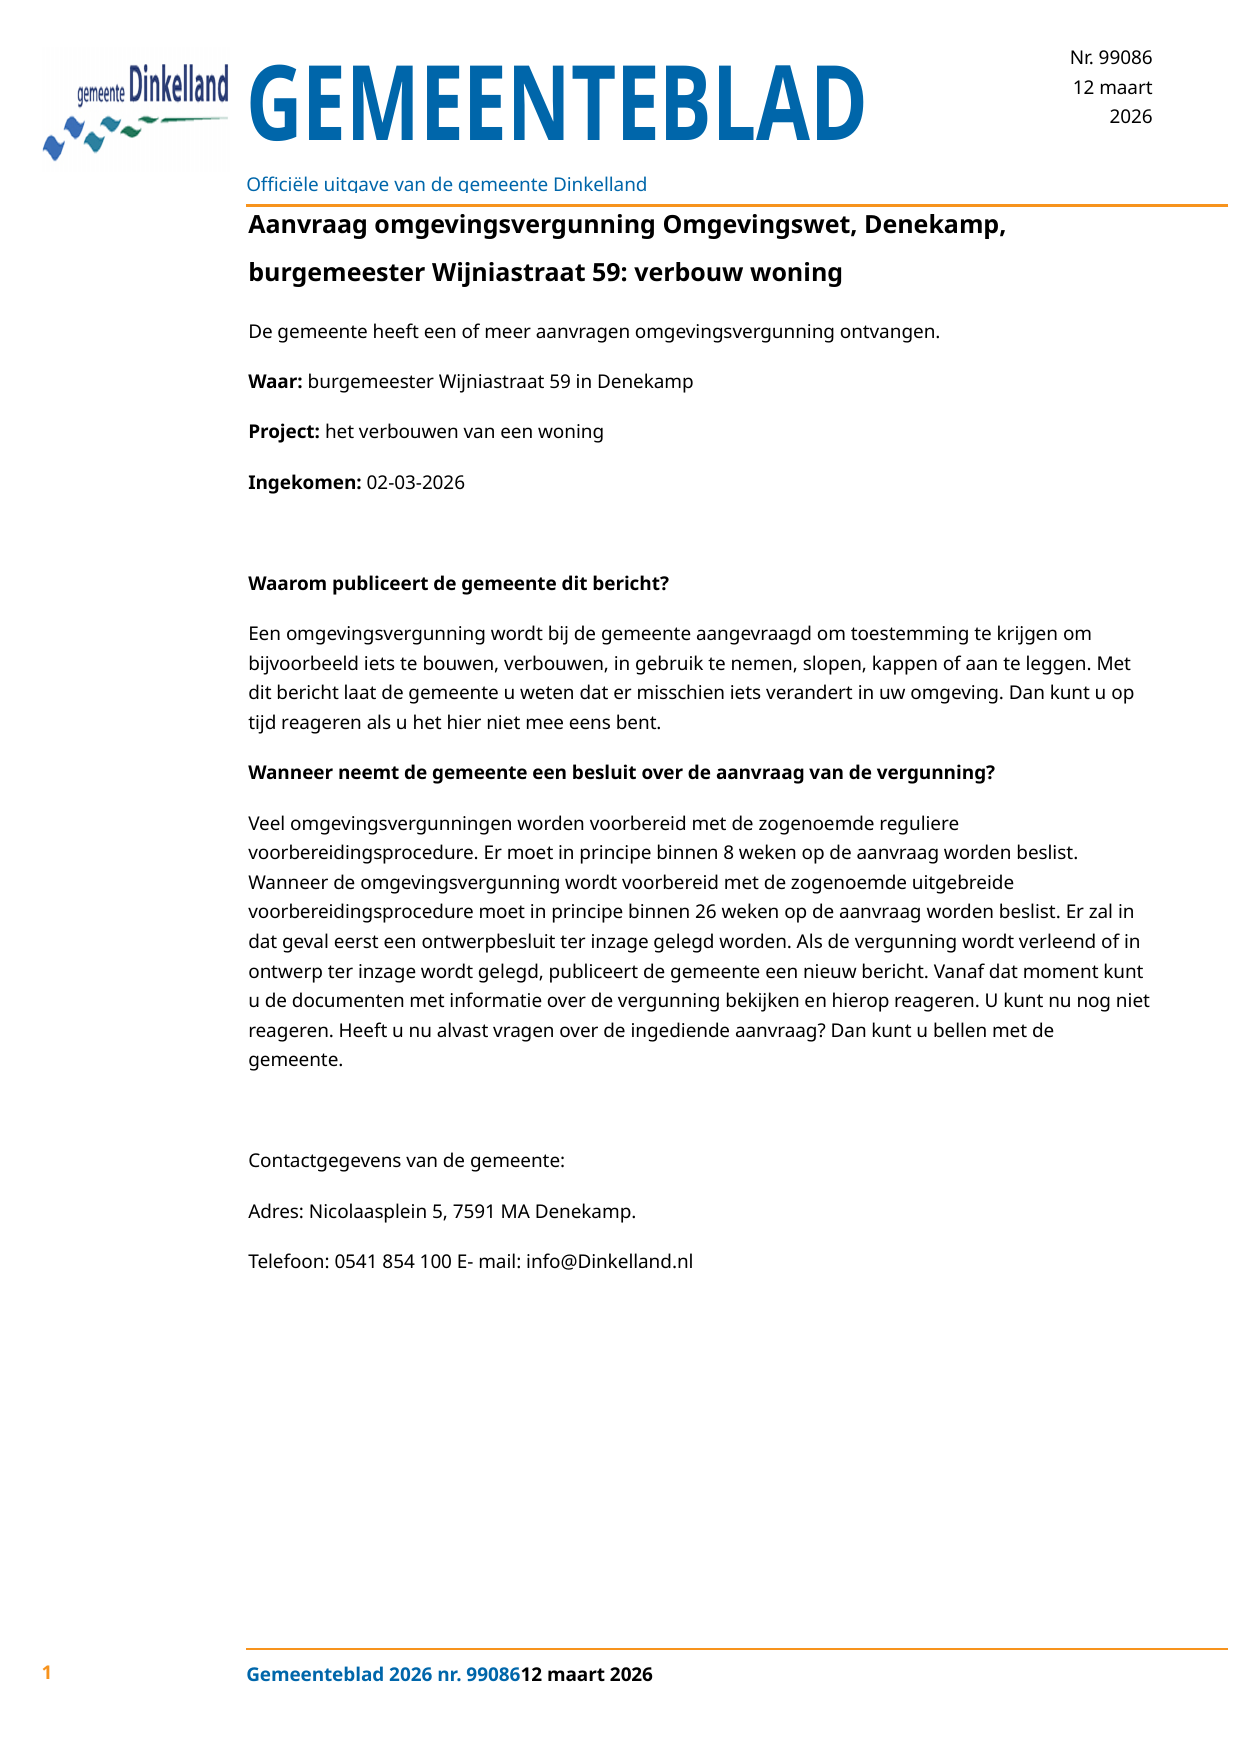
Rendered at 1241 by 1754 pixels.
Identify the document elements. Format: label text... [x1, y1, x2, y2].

text Contactgegevens van de gemeente: [248, 1147, 1152, 1173]
text Veel omgevingsvergunningen worden voorbereid met de zogenoemde reguliere voorbereidingsprocedure. Er moet in principe binnen 8 weken op de aanvraag worden beslist. Wanneer de omgevingsvergunning wordt voorbereid met de zogenoemde uitgebreide voorbereidingsprocedure moet in principe binnen 26 weken op de aanvraag worden beslist. Er zal in dat geval eerst een ontwerpbesluit ter inzage gelegd worden. Als de vergunning wordt verleend of in ontwerp ter inzage wordt gelegd, publiceert de gemeente een nieuw bericht. Vanaf dat moment kunt u de documenten met informatie over de vergunning bekijken en hierop reageren. U kunt nu nog niet reageren. Heeft u nu alvast vragen over de ingediende aanvraag? Dan kunt u bellen met de gemeente. [248, 810, 1152, 1072]
text Ingekomen: 02-03-2026 [248, 469, 1152, 495]
text Waarom publiceert de gemeente dit bericht? [248, 570, 1152, 596]
text Wanneer neemt de gemeente een besluit over de aanvraag van de vergunning? [248, 759, 1152, 785]
text Telefoon: 0541 854 100 E- mail: info@Dinkelland.nl [248, 1248, 1152, 1274]
text Een omgevingsvergunning wordt bij de gemeente aangevraagd om toestemming te krijgen om bijvoorbeeld iets te bouwen, verbouwen, in gebruik te nemen, slopen, kappen of aan te leggen. Met dit bericht laat de gemeente u weten dat er misschien iets verandert in uw omgeving. Dan kunt u op tijd reageren als u het hier niet mee eens bent. [248, 620, 1152, 735]
text Waar: burgemeester Wijniastraat 59 in Denekamp [248, 368, 1152, 394]
text De gemeente heeft een of meer aanvragen omgevingsvergunning ontvangen. [248, 318, 1152, 344]
text Adres: Nicolaasplein 5, 7591 MA Denekamp. [248, 1198, 1152, 1224]
text Project: het verbouwen van een woning [248, 419, 1152, 444]
text Aanvraag omgevingsvergunning Omgevingswet, Denekamp, burgemeester Wijniastraat 59: verbouw woning [248, 207, 1152, 288]
picture [41, 47, 231, 172]
